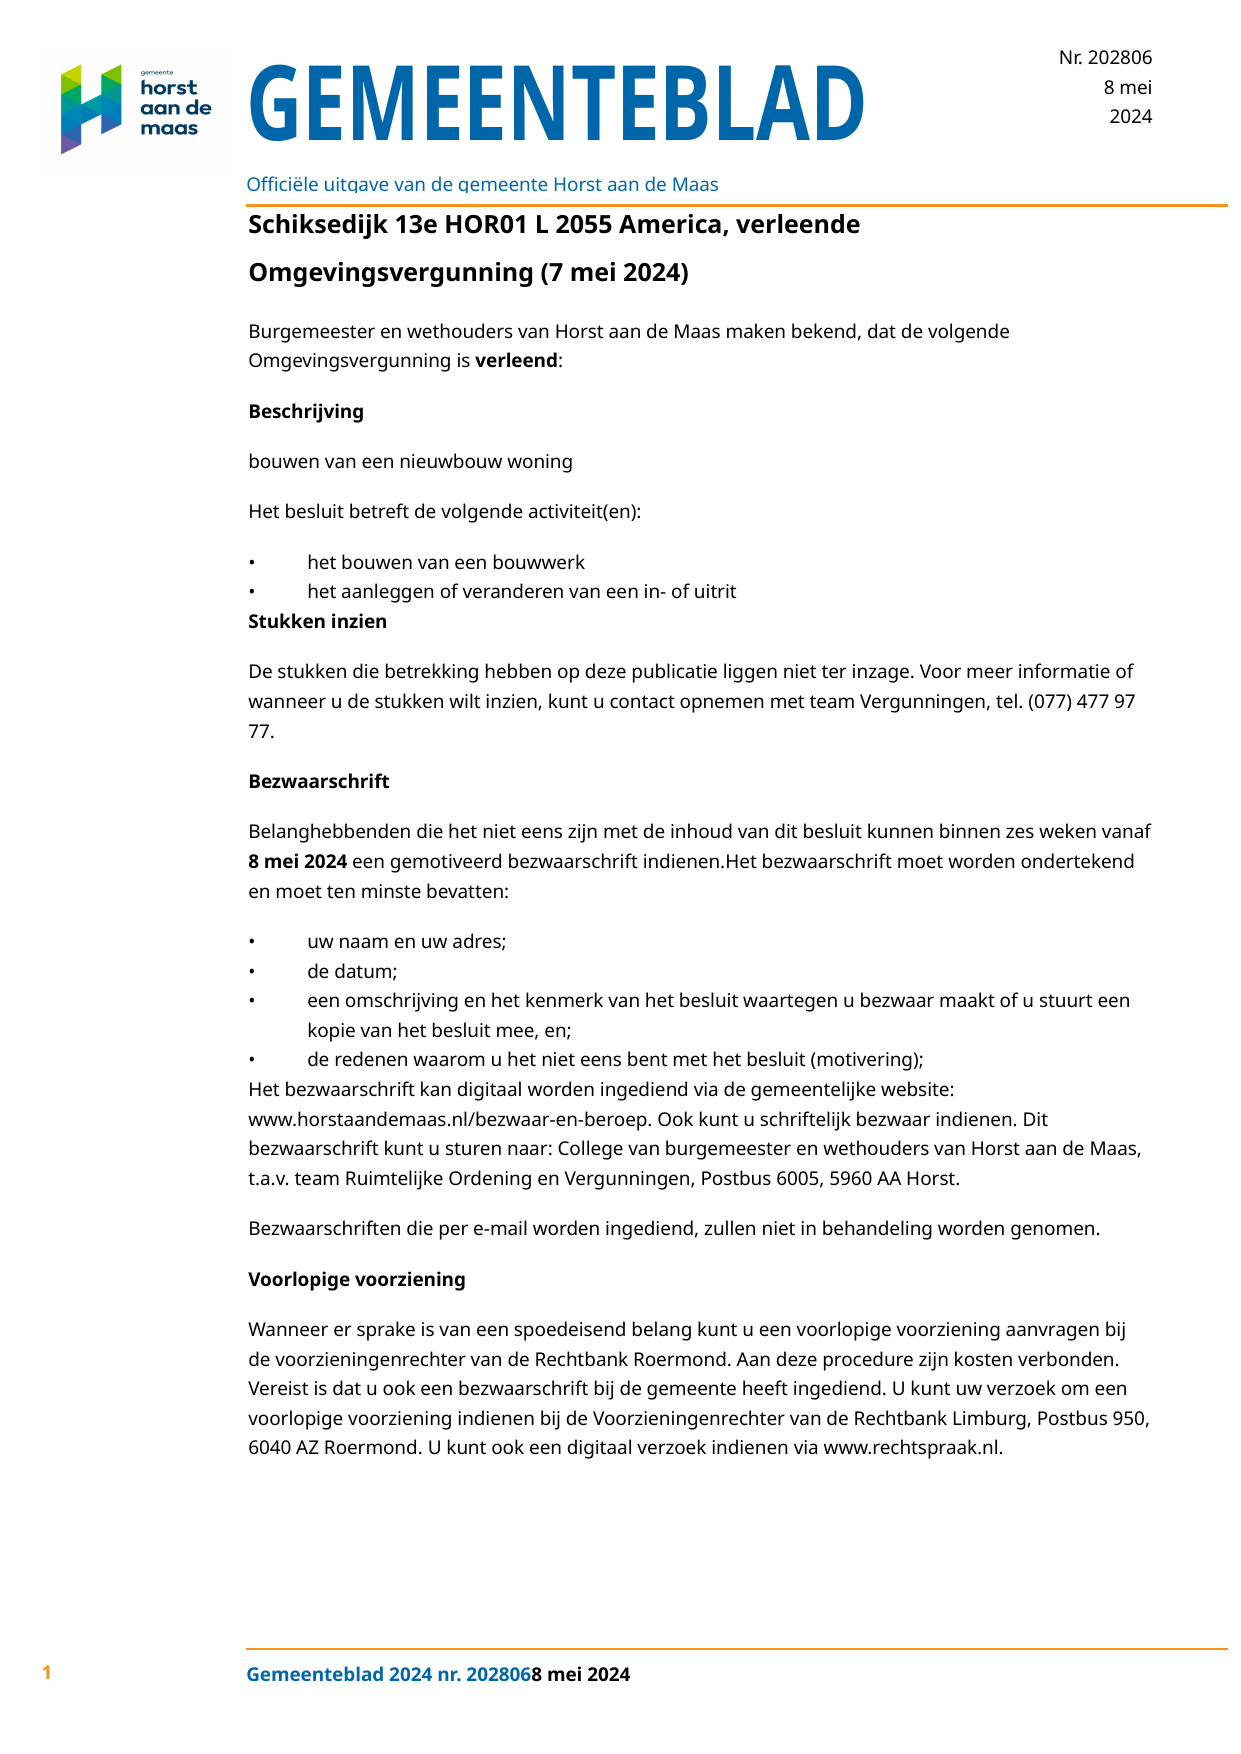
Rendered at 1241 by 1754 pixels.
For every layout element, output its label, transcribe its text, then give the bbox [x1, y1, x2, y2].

text bouwen van een nieuwbouw woning [248, 448, 1152, 474]
list een omschrijving en het kenmerk van het besluit waartegen u bezwaar maakt of u stuurt een kopie van het besluit mee, en; [248, 987, 1152, 1043]
text Bezwaarschrift [248, 768, 1152, 794]
text Het bezwaarschrift kan digitaal worden ingediend via de gemeentelijke website: www.horstaandemaas.nl/bezwaar-en-beroep. Ook kunt u schriftelijk bezwaar indienen. Dit bezwaarschrift kunt u sturen naar: College van burgemeester en wethouders van Horst aan de Maas, t.a.v. team Ruimtelijke Ordening en Vergunningen, Postbus 6005, 5960 AA Horst. [248, 1076, 1152, 1191]
list uw naam en uw adres; [248, 928, 1152, 954]
text De stukken die betrekking hebben op deze publicatie liggen niet ter inzage. Voor meer informatie of wanneer u de stukken wilt inzien, kunt u contact opnemen met team Vergunningen, tel. (077) 477 97 77. [248, 659, 1152, 744]
text Burgemeester en wethouders van Horst aan de Maas maken bekend, dat de volgende Omgevingsvergunning is verleend: [248, 318, 1152, 373]
text Voorlopige voorziening [248, 1266, 1152, 1292]
list het aanleggen of veranderen van een in- of uitrit [248, 579, 1152, 604]
text Stukken inzien [248, 608, 1152, 634]
text Beschrijving [248, 398, 1152, 424]
text Belanghebbenden die het niet eens zijn met de inhoud van dit besluit kunnen binnen zes weken vanaf 8 mei 2024 een gemotiveerd bezwaarschrift indienen.Het bezwaarschrift moet worden ondertekend en moet ten minste bevatten: [248, 819, 1152, 904]
picture [41, 47, 231, 172]
text Het besluit betreft de volgende activiteit(en): [248, 499, 1152, 524]
list het bouwen van een bouwwerk [248, 549, 1152, 575]
text Schiksedijk 13e HOR01 L 2055 America, verleende Omgevingsvergunning (7 mei 2024) [248, 207, 1152, 288]
list de datum; [248, 958, 1152, 984]
text Bezwaarschriften die per e-mail worden ingediend, zullen niet in behandeling worden genomen. [248, 1215, 1152, 1241]
text Wanneer er sprake is van een spoedeisend belang kunt u een voorlopige voorziening aanvragen bij de voorzieningenrechter van de Rechtbank Roermond. Aan deze procedure zijn kosten verbonden. Vereist is dat u ook een bezwaarschrift bij de gemeente heeft ingediend. U kunt uw verzoek om een voorlopige voorziening indienen bij de Voorzieningenrechter van de Rechtbank Limburg, Postbus 950, 6040 AZ Roermond. U kunt ook een digitaal verzoek indienen via www.rechtspraak.nl. [248, 1316, 1152, 1460]
list de redenen waarom u het niet eens bent met het besluit (motivering); [248, 1047, 1152, 1072]
